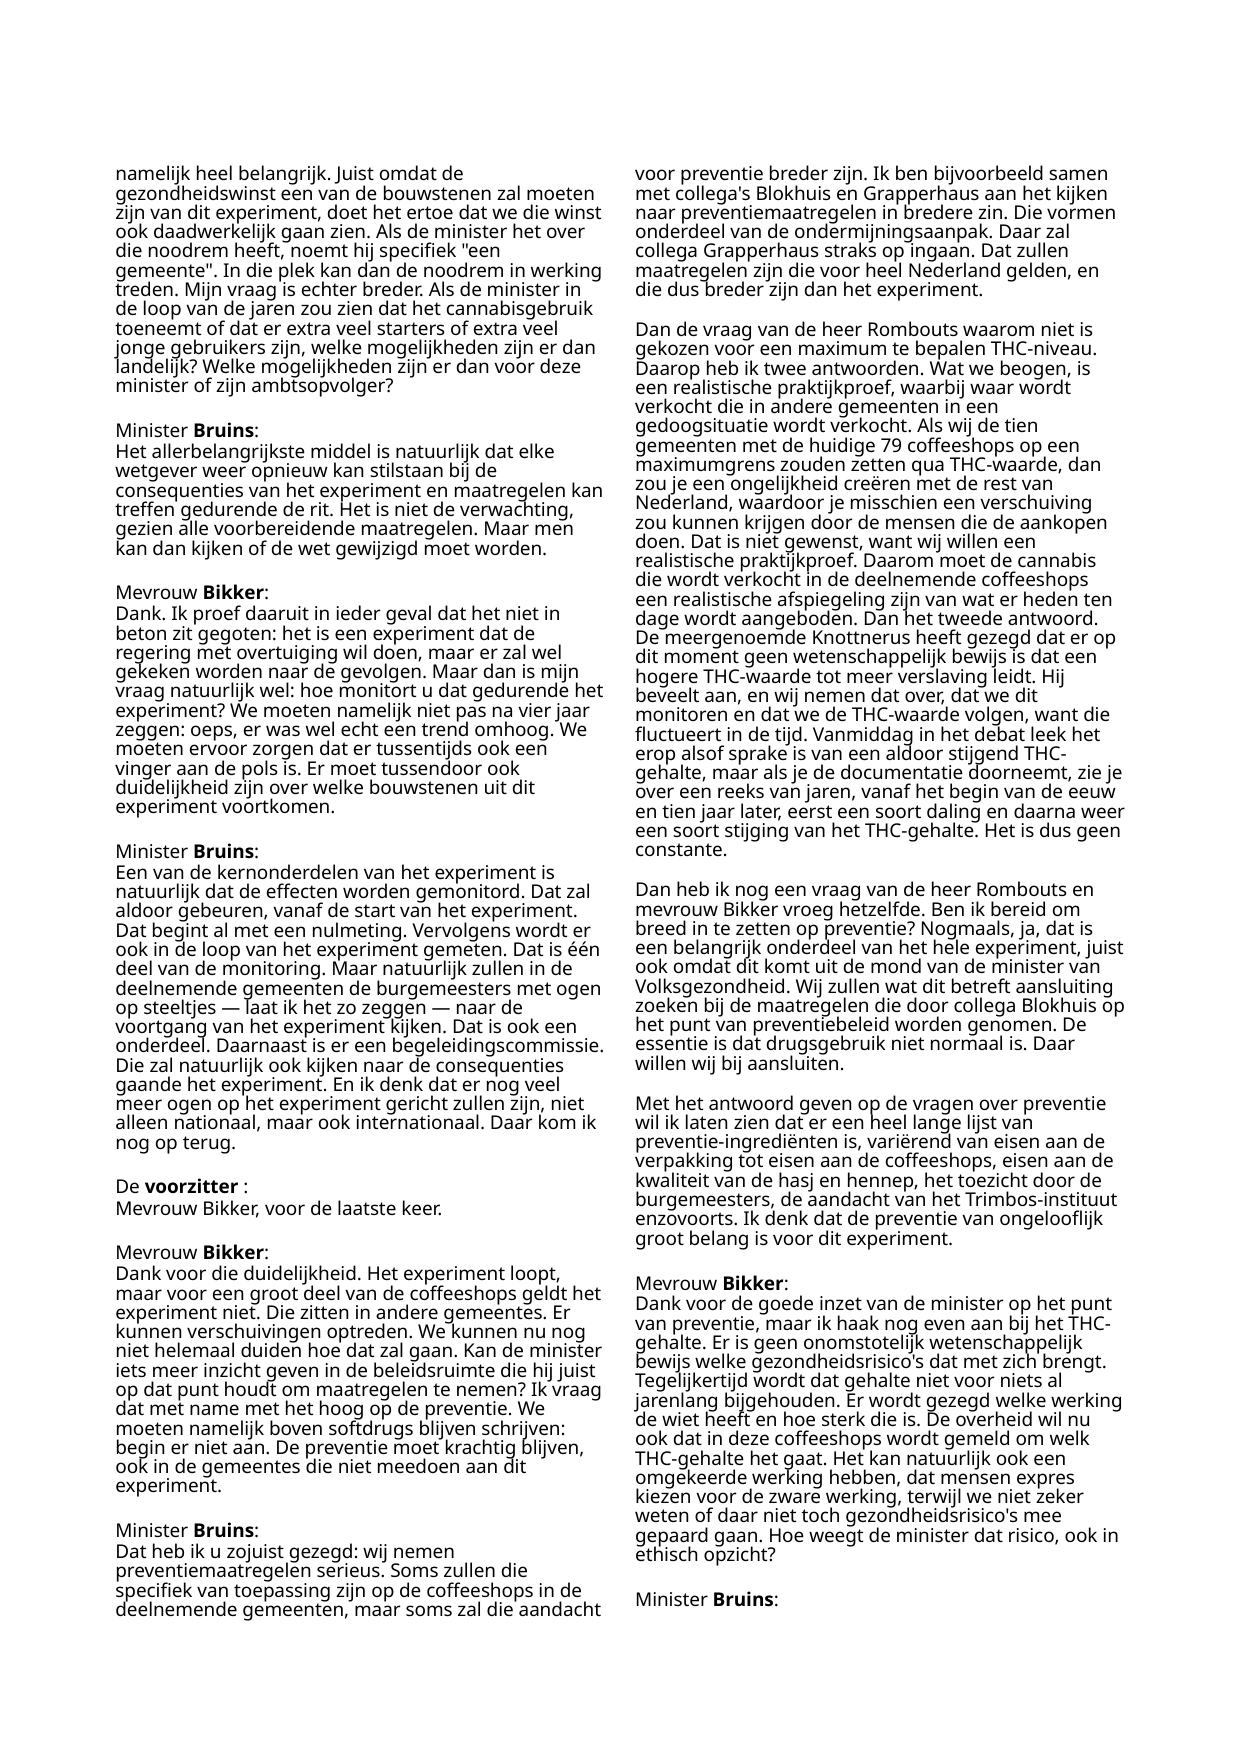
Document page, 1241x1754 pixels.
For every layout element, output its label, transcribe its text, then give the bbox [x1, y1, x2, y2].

text namelijk heel belangrijk. Juist omdat de gezondheidswinst een van de bouwstenen zal moeten zijn van dit experiment, doet het ertoe dat we die winst ook daadwerkelijk gaan zien. Als de minister het over die noodrem heeft, noemt hij specifiek "een gemeente". In die plek kan dan de noodrem in werking treden. Mijn vraag is echter breder. Als de minister in de loop van de jaren zou zien dat het cannabisgebruik toeneemt of dat er extra veel starters of extra veel jonge gebruikers zijn, welke mogelijkheden zijn er dan landelijk? Welke mogelijkheden zijn er dan voor deze minister of zijn ambtsopvolger? [115, 165, 605, 397]
text Mevrouw Bikker: [115, 579, 605, 605]
text De voorzitter : [115, 1174, 605, 1199]
text Met het antwoord geven op de vragen over preventie wil ik laten zien dat er een heel lange lijst van preventie-ingrediënten is, variërend van eisen aan de verpakking tot eisen aan de coffeeshops, eisen aan de kwaliteit van de hasj en hennep, het toezicht door de burgemeesters, de aandacht van het Trimbos-instituut enzovoorts. Ik denk dat de preventie van ongelooflijk groot belang is voor dit experiment. [635, 1095, 1125, 1249]
text Een van de kernonderdelen van het experiment is natuurlijk dat de effecten worden gemonitord. Dat zal aldoor gebeuren, vanaf de start van het experiment. Dat begint al met een nulmeting. Vervolgens wordt er ook in de loop van het experiment gemeten. Dat is één deel van de monitoring. Maar natuurlijk zullen in de deelnemende gemeenten de burgemeesters met ogen op steeltjes — laat ik het zo zeggen — naar de voortgang van het experiment kijken. Dat is ook een onderdeel. Daarnaast is er een begeleidingscommissie. Die zal natuurlijk ook kijken naar de consequenties gaande het experiment. En ik denk dat er nog veel meer ogen op het experiment gericht zullen zijn, niet alleen nationaal, maar ook internationaal. Daar kom ik nog op terug. [115, 864, 605, 1153]
text Dan heb ik nog een vraag van de heer Rombouts en mevrouw Bikker vroeg hetzelfde. Ben ik bereid om breed in te zetten op preventie? Nogmaals, ja, dat is een belangrijk onderdeel van het hele experiment, juist ook omdat dit komt uit de mond van de minister van Volksgezondheid. Wij zullen wat dit betreft aansluiting zoeken bij de maatregelen die door collega Blokhuis op het punt van preventiebeleid worden genomen. De essentie is dat drugsgebruik niet normaal is. Daar willen wij bij aansluiten. [635, 881, 1125, 1074]
text Minister Bruins: [635, 1586, 1125, 1612]
text Mevrouw Bikker: [635, 1270, 1125, 1295]
text voor preventie breder zijn. Ik ben bijvoorbeeld samen met collega's Blokhuis en Grapperhaus aan het kijken naar preventiemaatregelen in bredere zin. Die vormen onderdeel van de ondermijningsaanpak. Daar zal collega Grapperhaus straks op ingaan. Dat zullen maatregelen zijn die voor heel Nederland gelden, en die dus breder zijn dan het experiment. [635, 165, 1125, 300]
text Dank voor de goede inzet van de minister op het punt van preventie, maar ik haak nog even aan bij het THC-gehalte. Er is geen onomstotelijk wetenschappelijk bewijs welke gezondheidsrisico's dat met zich brengt. Tegelijkertijd wordt dat gehalte niet voor niets al jarenlang bijgehouden. Er wordt gezegd welke werking de wiet heeft en hoe sterk die is. De overheid wil nu ook dat in deze coffeeshops wordt gemeld om welk THC-gehalte het gaat. Het kan natuurlijk ook een omgekeerde werking hebben, dat mensen expres kiezen voor de zware werking, terwijl we niet zeker weten of daar niet toch gezondheidsrisico's mee gepaard gaan. Hoe weegt de minister dat risico, ook in ethisch opzicht? [635, 1295, 1125, 1565]
text Dank voor die duidelijkheid. Het experiment loopt, maar voor een groot deel van de coffeeshops geldt het experiment niet. Die zitten in andere gemeentes. Er kunnen verschuivingen optreden. We kunnen nu nog niet helemaal duiden hoe dat zal gaan. Kan de minister iets meer inzicht geven in de beleidsruimte die hij juist op dat punt houdt om maatregelen te nemen? Ik vraag dat met name met het hoog op de preventie. We moeten namelijk boven softdrugs blijven schrijven: begin er niet aan. De preventie moet krachtig blijven, ook in de gemeentes die niet meedoen aan dit experiment. [115, 1265, 605, 1497]
text Mevrouw Bikker, voor de laatste keer. [115, 1199, 605, 1219]
text Het allerbelangrijkste middel is natuurlijk dat elke wetgever weer opnieuw kan stilstaan bij de consequenties van het experiment en maatregelen kan treffen gedurende de rit. Het is niet de verwachting, gezien alle voorbereidende maatregelen. Maar men kan dan kijken of de wet gewijzigd moet worden. [115, 443, 605, 559]
text Minister Bruins: [115, 417, 605, 443]
text Minister Bruins: [115, 838, 605, 864]
text Mevrouw Bikker: [115, 1239, 605, 1265]
text Dank. Ik proef daaruit in ieder geval dat het niet in beton zit gegoten: het is een experiment dat de regering met overtuiging wil doen, maar er zal wel gekeken worden naar de gevolgen. Maar dan is mijn vraag natuurlijk wel: hoe monitort u dat gedurende het experiment? We moeten namelijk niet pas na vier jaar zeggen: oeps, er was wel echt een trend omhoog. We moeten ervoor zorgen dat er tussentijds ook een vinger aan de pols is. Er moet tussendoor ook duidelijkheid zijn over welke bouwstenen uit dit experiment voortkomen. [115, 605, 605, 817]
text Minister Bruins: [115, 1517, 605, 1543]
text Dan de vraag van de heer Rombouts waarom niet is gekozen voor een maximum te bepalen THC-niveau. Daarop heb ik twee antwoorden. Wat we beogen, is een realistische praktijkproef, waarbij waar wordt verkocht die in andere gemeenten in een gedoogsituatie wordt verkocht. Als wij de tien gemeenten met de huidige 79 coffeeshops op een maximumgrens zouden zetten qua THC-waarde, dan zou je een ongelijkheid creëren met de rest van Nederland, waardoor je misschien een verschuiving zou kunnen krijgen door de mensen die de aankopen doen. Dat is niet gewenst, want wij willen een realistische praktijkproef. Daarom moet de cannabis die wordt verkocht in de deelnemende coffeeshops een realistische afspiegeling zijn van wat er heden ten dage wordt aangeboden. Dan het tweede antwoord. De meergenoemde Knottnerus heeft gezegd dat er op dit moment geen wetenschappelijk bewijs is dat een hogere THC-waarde tot meer verslaving leidt. Hij beveelt aan, en wij nemen dat over, dat we dit monitoren en dat we de THC-waarde volgen, want die fluctueert in de tijd. Vanmiddag in het debat leek het erop alsof sprake is van een aldoor stijgend THC-gehalte, maar als je de documentatie doorneemt, zie je over een reeks van jaren, vanaf het begin van de eeuw en tien jaar later, eerst een soort daling en daarna weer een soort stijging van het THC-gehalte. Het is dus geen constante. [635, 321, 1125, 861]
text Dat heb ik u zojuist gezegd: wij nemen preventiemaatregelen serieus. Soms zullen die specifiek van toepassing zijn op de coffeeshops in de deelnemende gemeenten, maar soms zal die aandacht [115, 1543, 605, 1620]
